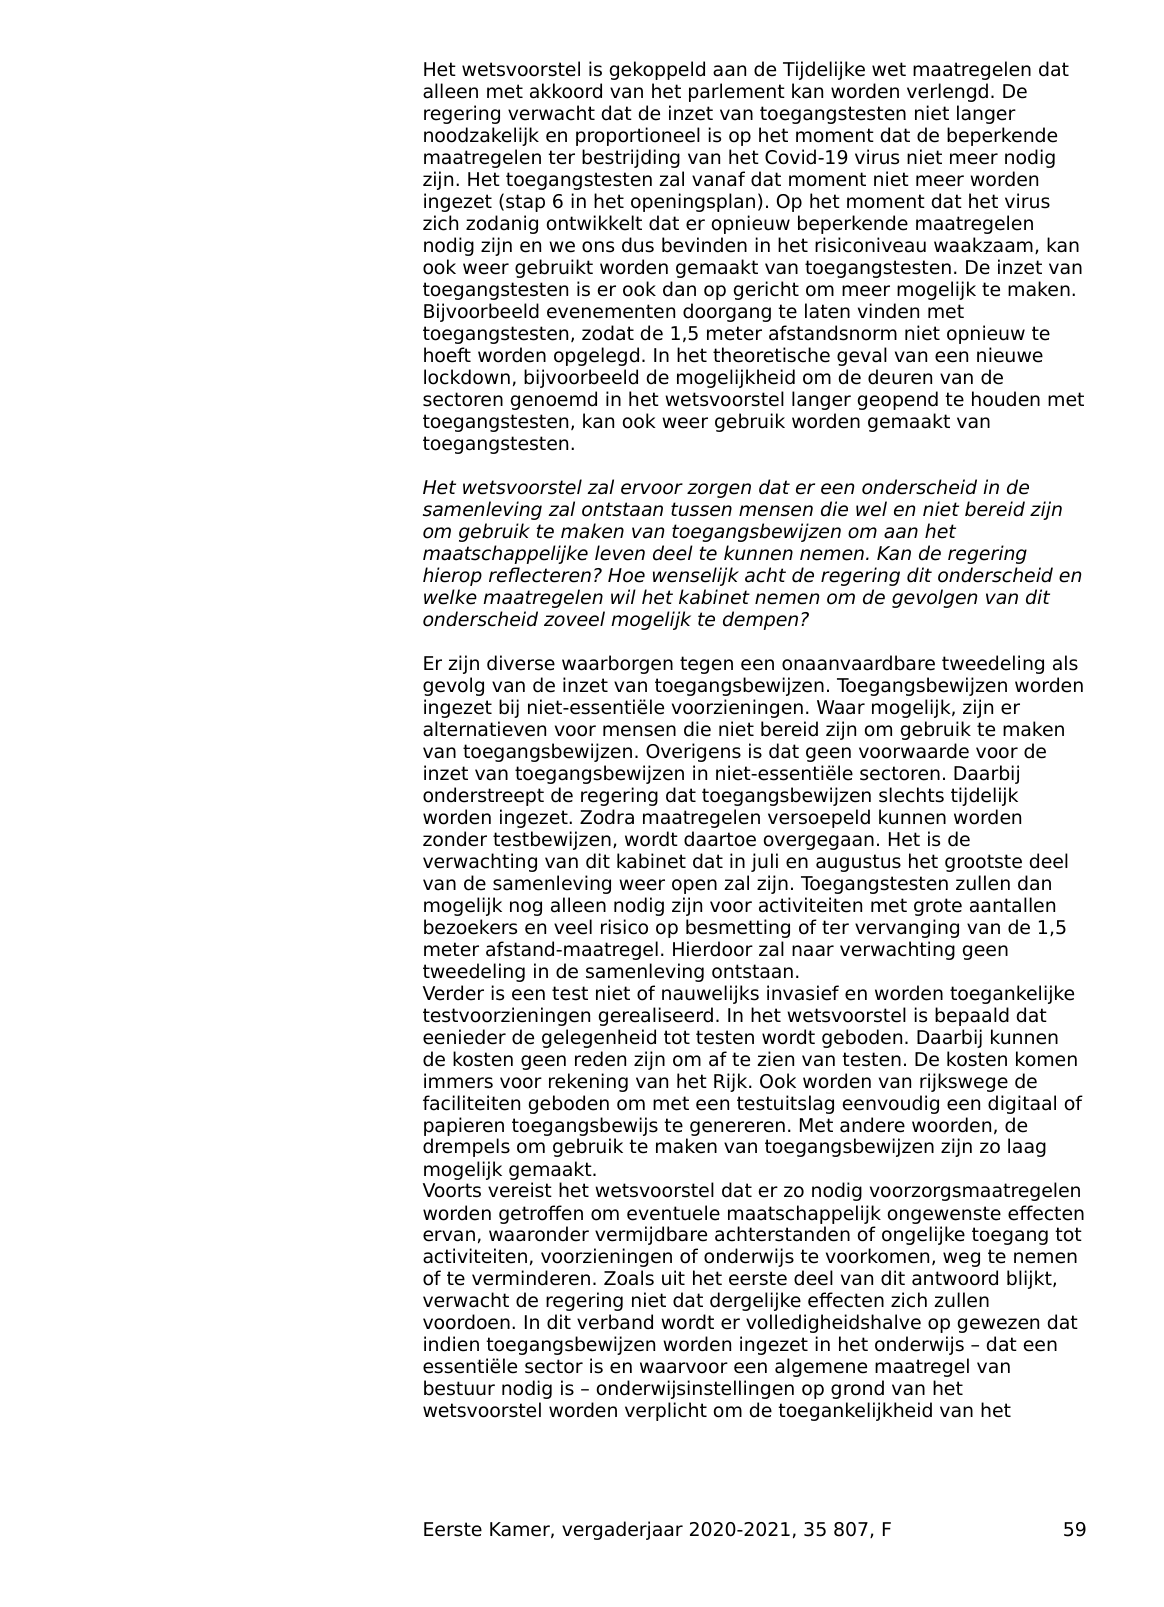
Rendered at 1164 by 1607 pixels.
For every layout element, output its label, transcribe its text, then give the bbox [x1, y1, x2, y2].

text Er zijn diverse waarborgen tegen een onaanvaardbare tweedeling als gevolg van de inzet van toegangsbewijzen. Toegangsbewijzen worden ingezet bij niet-essentiële voorzieningen. Waar mogelijk, zijn er alternatieven voor mensen die niet bereid zijn om gebruik te maken van toegangsbewijzen. Overigens is dat geen voorwaarde voor de inzet van toegangsbewijzen in niet-essentiële sectoren. Daarbij onderstreept de regering dat toegangsbewijzen slechts tijdelijk worden ingezet. Zodra maatregelen versoepeld kunnen worden zonder testbewijzen, wordt daartoe overgegaan. Het is de verwachting van dit kabinet dat in juli en augustus het grootste deel van de samenleving weer open zal zijn. Toegangstesten zullen dan mogelijk nog alleen nodig zijn voor activiteiten met grote aantallen bezoekers en veel risico op besmetting of ter vervanging van de 1,5 meter afstand-maatregel. Hierdoor zal naar verwachting geen tweedeling in de samenleving ontstaan. [422, 653, 1087, 983]
text Voorts vereist het wetsvoorstel dat er zo nodig voorzorgsmaatregelen worden getroffen om eventuele maatschappelijk ongewenste effecten ervan, waaronder vermijdbare achterstanden of ongelijke toegang tot activiteiten, voorzieningen of onderwijs te voorkomen, weg te nemen of te verminderen. Zoals uit het eerste deel van dit antwoord blijkt, verwacht de regering niet dat dergelijke effecten zich zullen voordoen. In dit verband wordt er volledigheidshalve op gewezen dat indien toegangsbewijzen worden ingezet in het onderwijs – dat een essentiële sector is en waarvoor een algemene maatregel van bestuur nodig is – onderwijsinstellingen op grond van het wetsvoorstel worden verplicht om de toegankelijkheid van het [422, 1180, 1087, 1422]
text Het wetsvoorstel zal ervoor zorgen dat er een onderscheid in de samenleving zal ontstaan tussen mensen die wel en niet bereid zijn om gebruik te maken van toegangsbewijzen om aan het maatschappelijke leven deel te kunnen nemen. Kan de regering hierop reflecteren? Hoe wenselijk acht de regering dit onderscheid en welke maatregelen wil het kabinet nemen om de gevolgen van dit onderscheid zoveel mogelijk te dempen? [422, 477, 1087, 631]
text Verder is een test niet of nauwelijks invasief en worden toegankelijke testvoorzieningen gerealiseerd. In het wetsvoorstel is bepaald dat eenieder de gelegenheid tot testen wordt geboden. Daarbij kunnen de kosten geen reden zijn om af te zien van testen. De kosten komen immers voor rekening van het Rijk. Ook worden van rijkswege de faciliteiten geboden om met een testuitslag eenvoudig een digitaal of papieren toegangsbewijs te genereren. Met andere woorden, de drempels om gebruik te maken van toegangsbewijzen zijn zo laag mogelijk gemaakt. [422, 983, 1087, 1180]
text Het wetsvoorstel is gekoppeld aan de Tijdelijke wet maatregelen dat alleen met akkoord van het parlement kan worden verlengd. De regering verwacht dat de inzet van toegangstesten niet langer noodzakelijk en proportioneel is op het moment dat de beperkende maatregelen ter bestrijding van het Covid-19 virus niet meer nodig zijn. Het toegangstesten zal vanaf dat moment niet meer worden ingezet (stap 6 in het openingsplan). Op het moment dat het virus zich zodanig ontwikkelt dat er opnieuw beperkende maatregelen nodig zijn en we ons dus bevinden in het risiconiveau waakzaam, kan ook weer gebruikt worden gemaakt van toegangstesten. De inzet van toegangstesten is er ook dan op gericht om meer mogelijk te maken. Bijvoorbeeld evenementen doorgang te laten vinden met toegangstesten, zodat de 1,5 meter afstandsnorm niet opnieuw te hoeft worden opgelegd. In het theoretische geval van een nieuwe lockdown, bijvoorbeeld de mogelijkheid om de deuren van de sectoren genoemd in het wetsvoorstel langer geopend te houden met toegangstesten, kan ook weer gebruik worden gemaakt van toegangstesten. [422, 59, 1087, 455]
